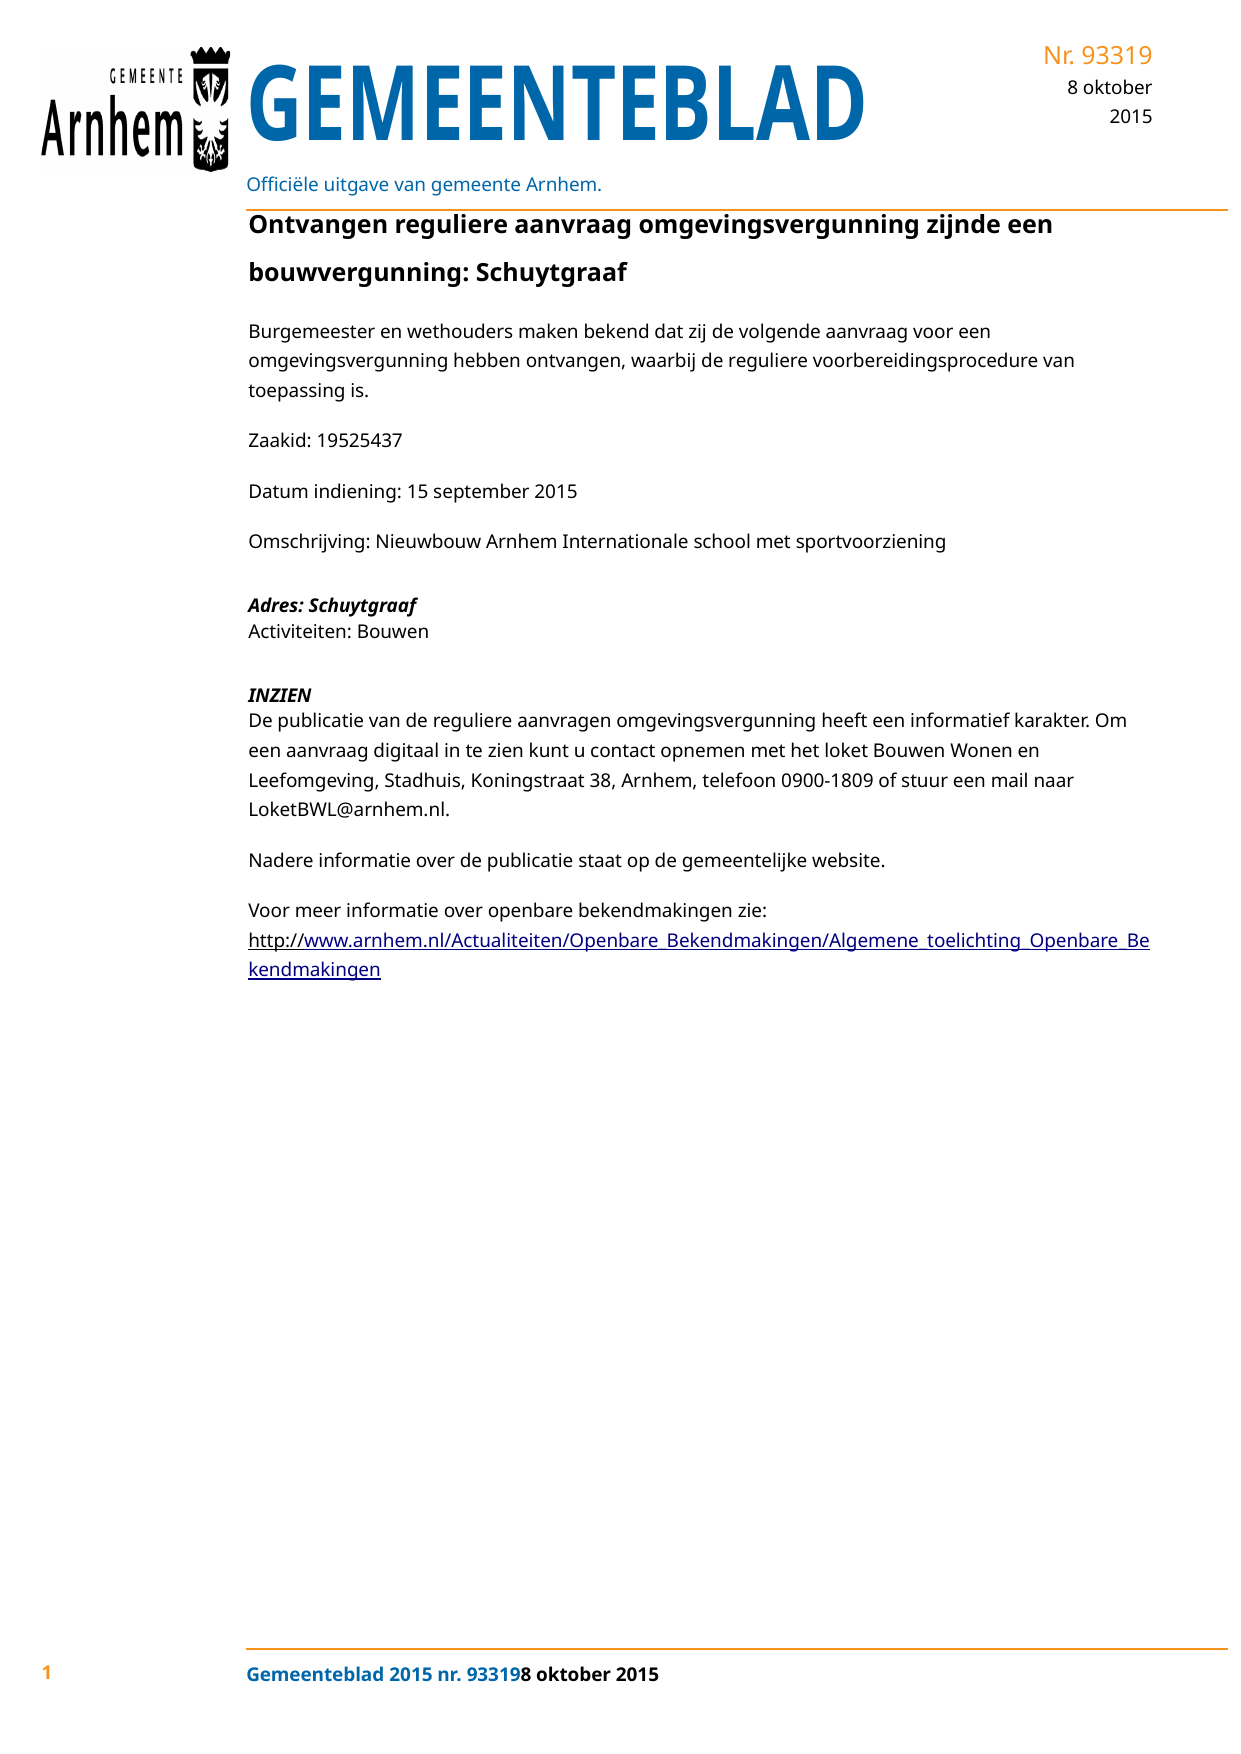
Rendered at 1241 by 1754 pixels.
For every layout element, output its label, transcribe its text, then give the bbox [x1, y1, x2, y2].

text INZIEN [248, 682, 1152, 708]
text Zaakid: 19525437 [248, 427, 1152, 453]
text Ontvangen reguliere aanvraag omgevingsvergunning zijnde een bouwvergunning: Schuytgraaf [248, 211, 1152, 288]
text Adres: Schuytgraaf [248, 592, 1152, 618]
text Datum indiening: 15 september 2015 [248, 478, 1152, 504]
text De publicatie van de reguliere aanvragen omgevingsvergunning heeft een informatief karakter. Om een aanvraag digitaal in te zien kunt u contact opnemen met het loket Bouwen Wonen en Leefomgeving, Stadhuis, Koningstraat 38, Arnhem, telefoon 0900-1809 of stuur een mail naar LoketBWL@arnhem.nl. [248, 708, 1152, 822]
text Nadere informatie over de publicatie staat op de gemeentelijke website. [248, 847, 1152, 873]
text Burgemeester en wethouders maken bekend dat zij de volgende aanvraag voor een omgevingsvergunning hebben ontvangen, waarbij de reguliere voorbereidingsprocedure van toepassing is. [248, 318, 1152, 403]
text Activiteiten: Bouwen [248, 618, 1152, 644]
text Voor meer informatie over openbare bekendmakingen zie: http://www.arnhem.nl/Actualiteiten/Openbare_Bekendmakingen/Algemene_toelichting_Openbare_Bekendmakingen [248, 897, 1152, 982]
text Omschrijving: Nieuwbouw Arnhem Internationale school met sportvoorziening [248, 528, 1152, 554]
picture [41, 47, 231, 172]
